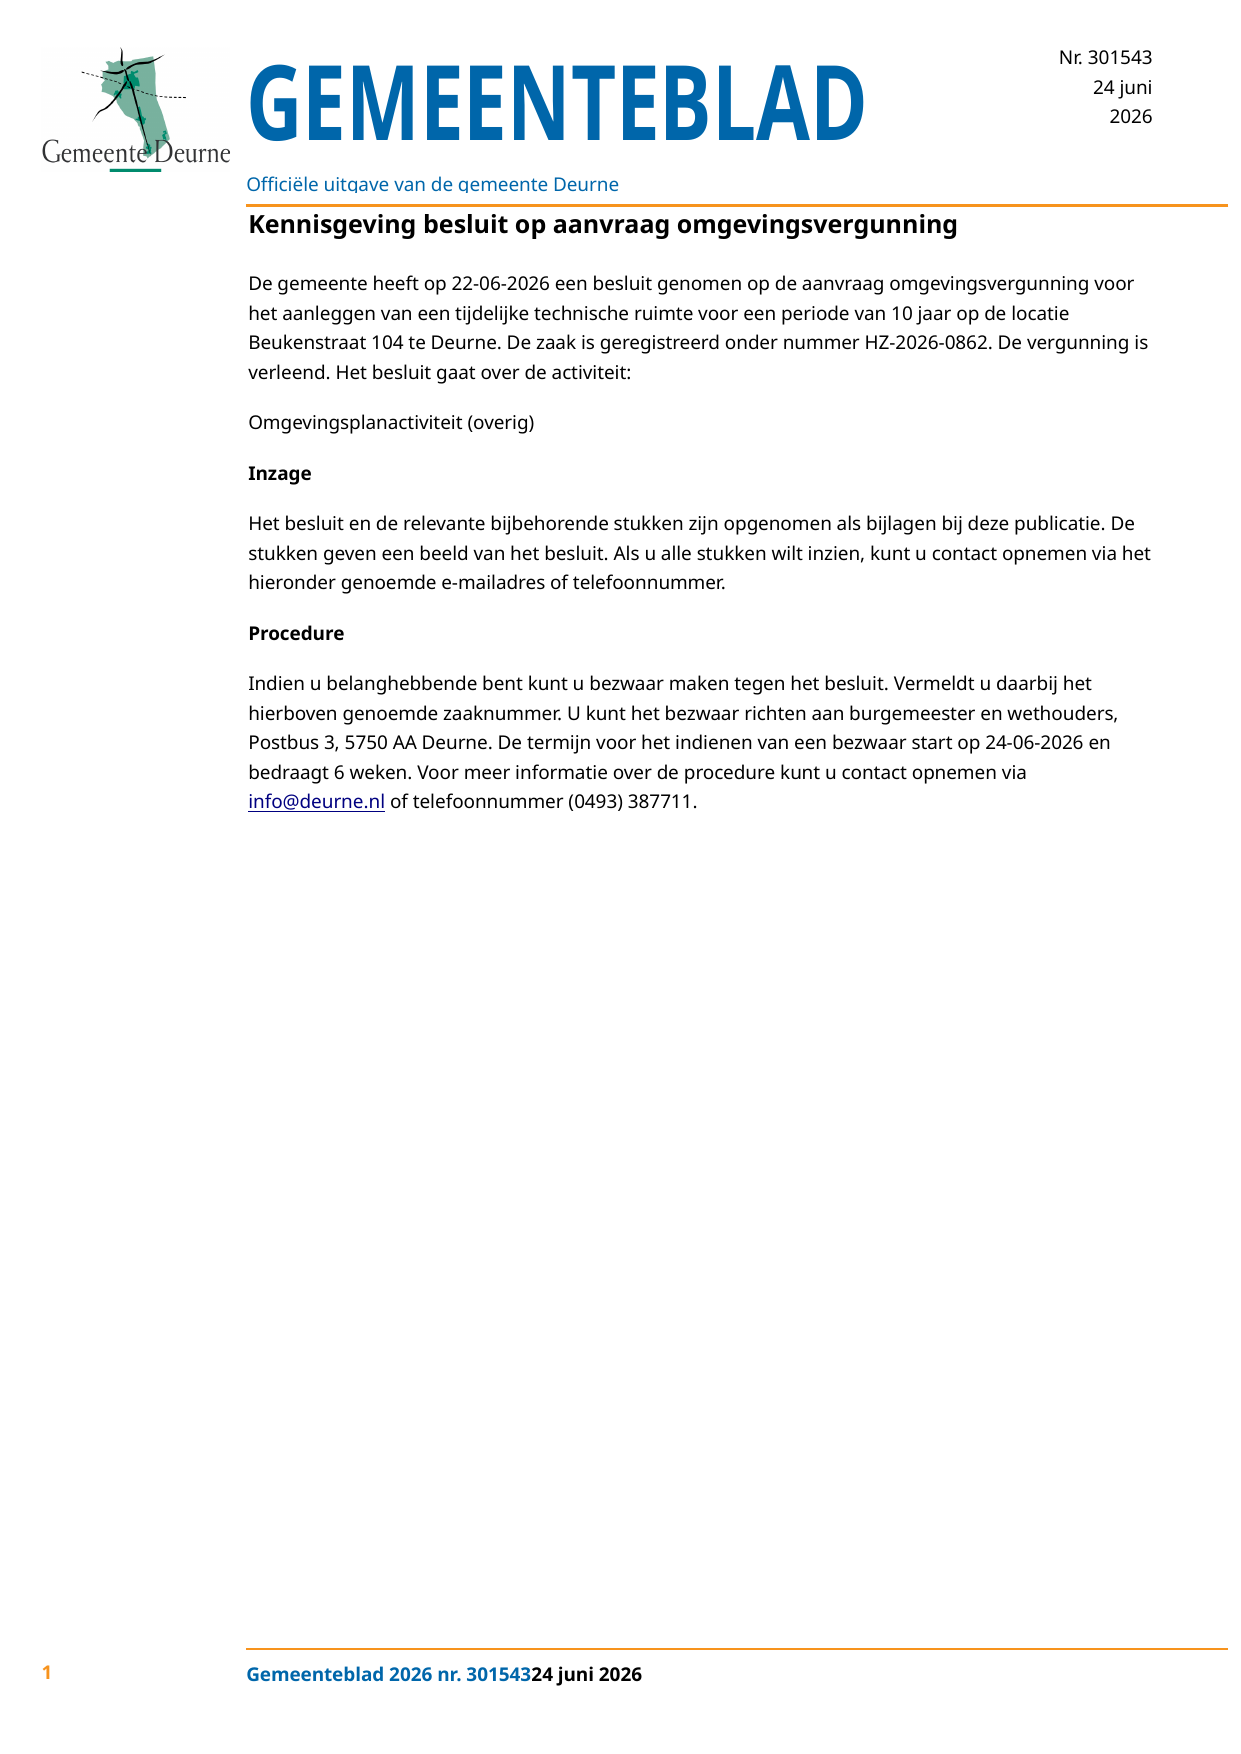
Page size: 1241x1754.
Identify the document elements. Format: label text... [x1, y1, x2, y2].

picture [41, 47, 231, 172]
text Kennisgeving besluit op aanvraag omgevingsvergunning [248, 207, 1152, 241]
text Het besluit en de relevante bijbehorende stukken zijn opgenomen als bijlagen bij deze publicatie. De stukken geven een beeld van het besluit. Als u alle stukken wilt inzien, kunt u contact opnemen via het hieronder genoemde e-mailadres of telefoonnummer. [248, 510, 1152, 595]
text Omgevingsplanactiviteit (overig) [248, 409, 1152, 435]
text De gemeente heeft op 22-06-2026 een besluit genomen op de aanvraag omgevingsvergunning voor het aanleggen van een tijdelijke technische ruimte voor een periode van 10 jaar op de locatie Beukenstraat 104 te Deurne. De zaak is geregistreerd onder nummer HZ-2026-0862. De vergunning is verleend. Het besluit gaat over de activiteit: [248, 270, 1152, 385]
text Inzage [248, 460, 1152, 486]
text Procedure [248, 620, 1152, 646]
text Indien u belanghebbende bent kunt u bezwaar maken tegen het besluit. Vermeldt u daarbij het hierboven genoemde zaaknummer. U kunt het bezwaar richten aan burgemeester en wethouders, Postbus 3, 5750 AA Deurne. De termijn voor het indienen van een bezwaar start op 24-06-2026 en bedraagt 6 weken. Voor meer informatie over de procedure kunt u contact opnemen via info@deurne.nl of telefoonnummer (0493) 387711. [248, 670, 1152, 814]
